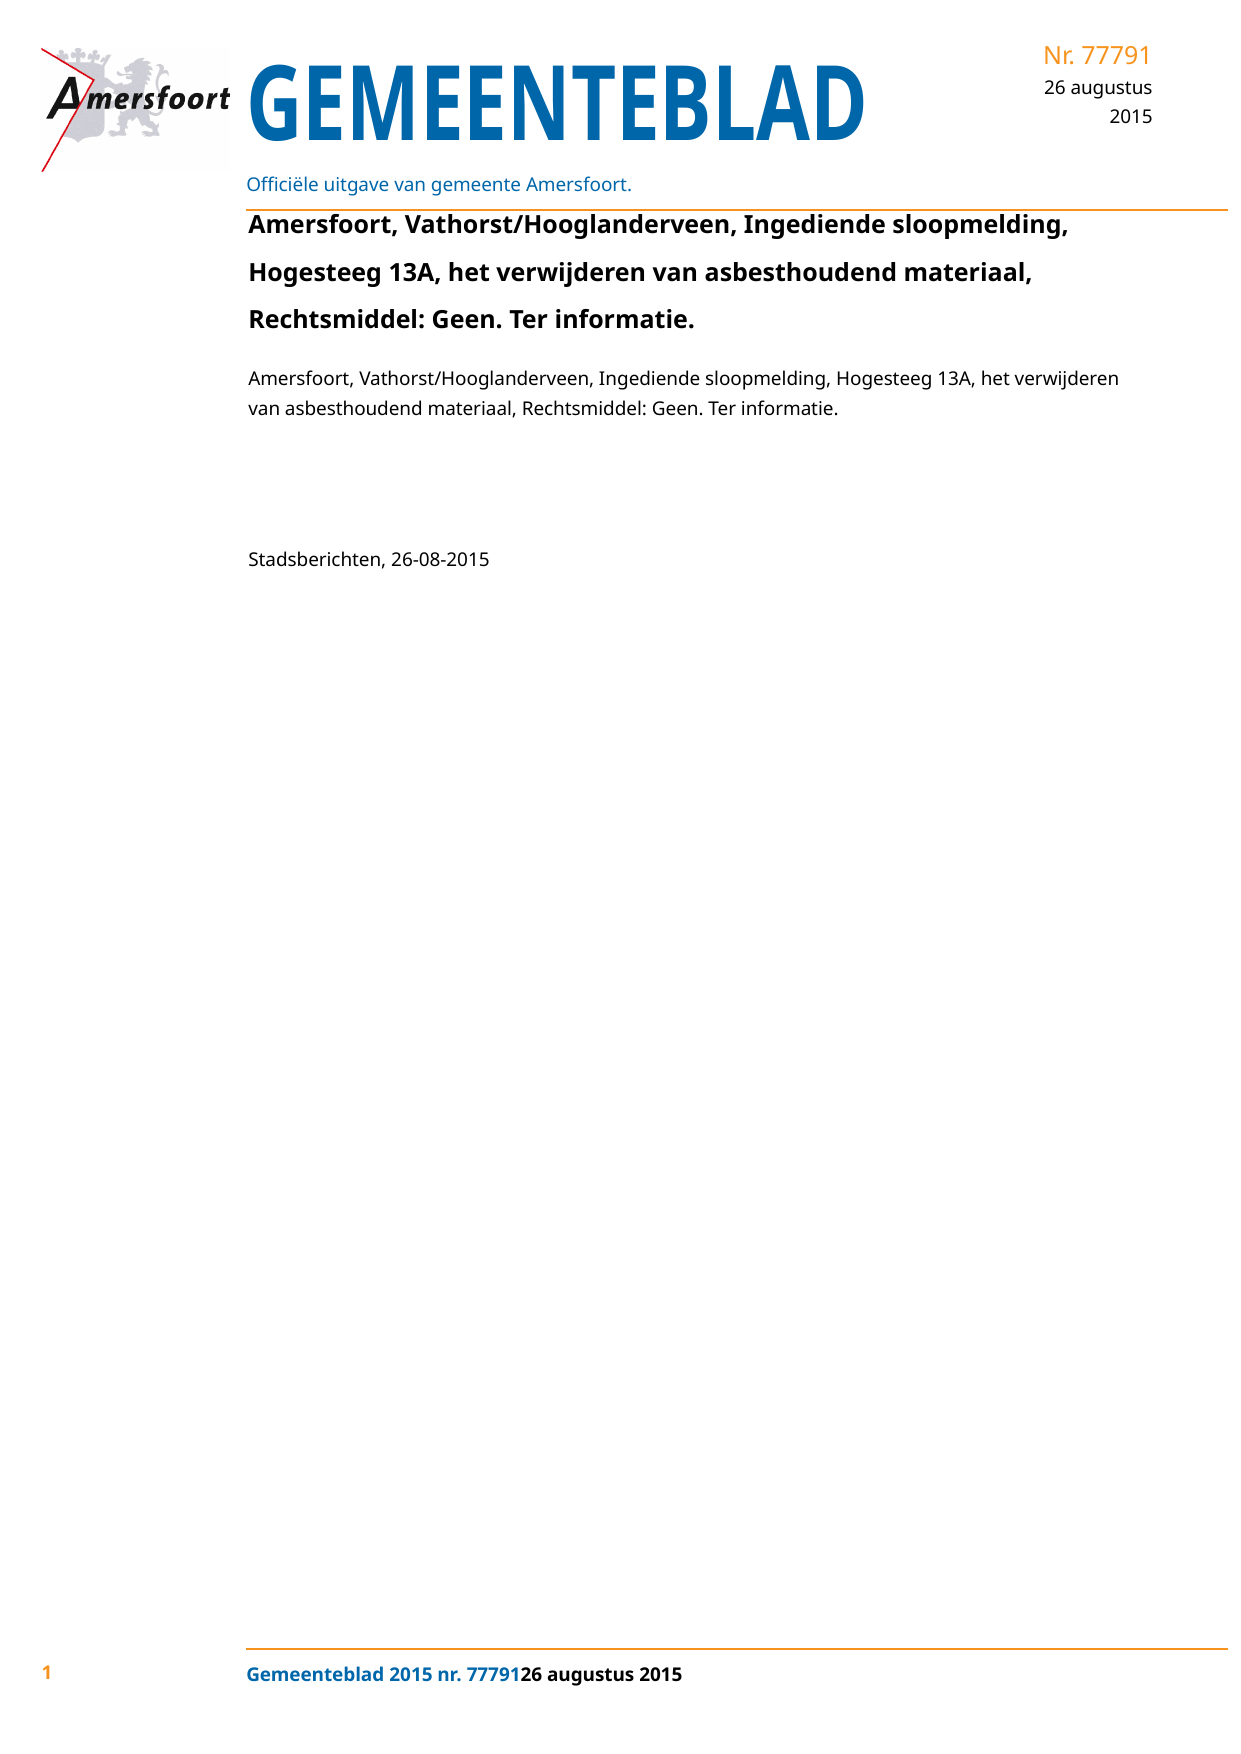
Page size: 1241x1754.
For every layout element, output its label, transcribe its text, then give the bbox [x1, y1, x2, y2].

text Stadsberichten, 26-08-2015 [248, 546, 1152, 572]
text Amersfoort, Vathorst/Hooglanderveen, Ingediende sloopmelding, Hogesteeg 13A, het verwijderen van asbesthoudend materiaal, Rechtsmiddel: Geen. Ter informatie. [248, 366, 1152, 421]
text Amersfoort, Vathorst/Hooglanderveen, Ingediende sloopmelding, Hogesteeg 13A, het verwijderen van asbesthoudend materiaal, Rechtsmiddel: Geen. Ter informatie. [248, 211, 1152, 336]
picture [41, 47, 231, 172]
